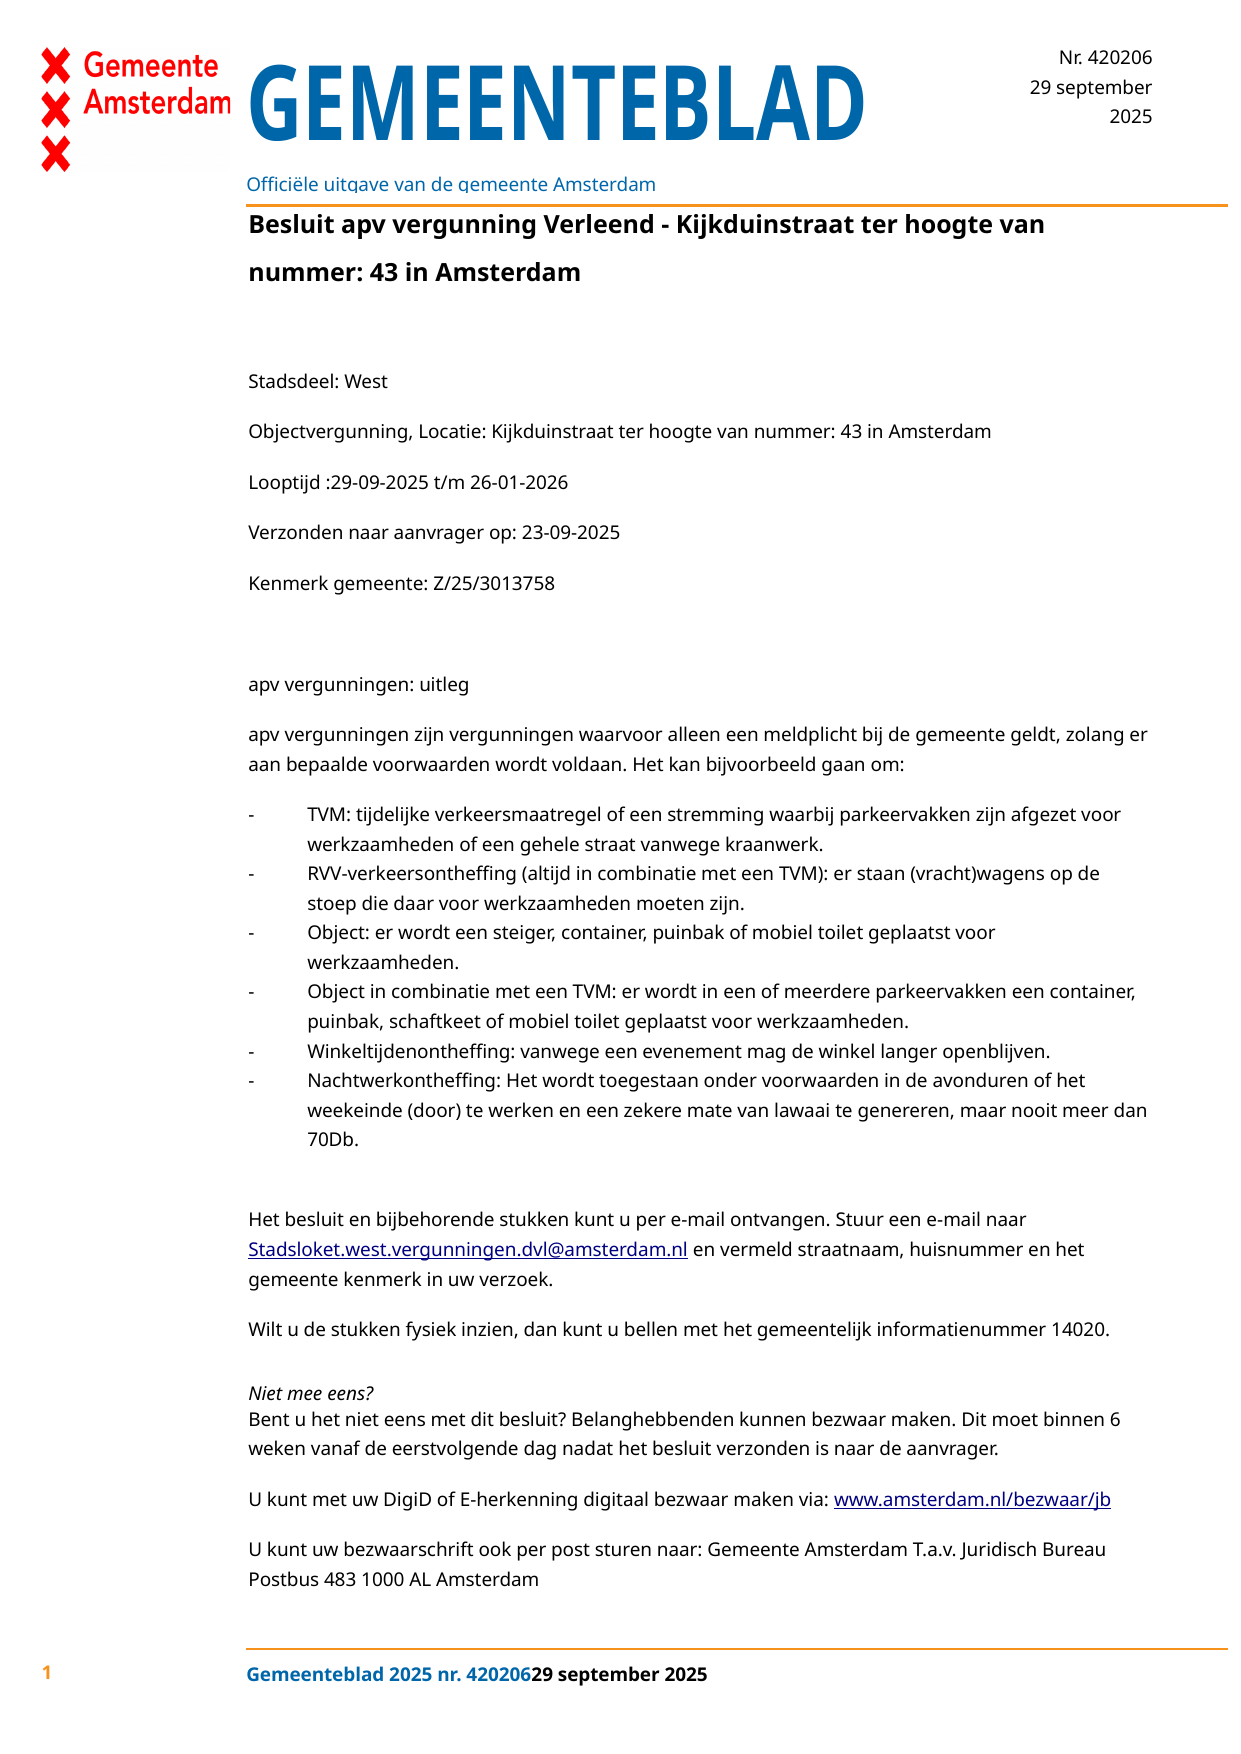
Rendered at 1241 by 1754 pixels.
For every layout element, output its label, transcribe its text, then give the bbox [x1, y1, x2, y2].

text Bent u het niet eens met dit besluit? Belanghebbenden kunnen bezwaar maken. Dit moet binnen 6 weken vanaf de eerstvolgende dag nadat het besluit verzonden is naar de aanvrager. [248, 1406, 1152, 1461]
text apv vergunningen zijn vergunningen waarvoor alleen een meldplicht bij de gemeente geldt, zolang er aan bepaalde voorwaarden wordt voldaan. Het kan bijvoorbeeld gaan om: [248, 721, 1152, 777]
list Object in combinatie met een TVM: er wordt in een of meerdere parkeervakken een container, puinbak, schaftkeet of mobiel toilet geplaatst voor werkzaamheden. [248, 979, 1152, 1034]
text U kunt uw bezwaarschrift ook per post sturen naar: Gemeente Amsterdam T.a.v. Juridisch Bureau Postbus 483 1000 AL Amsterdam [248, 1536, 1152, 1592]
text U kunt met uw DigiD of E-herkenning digitaal bezwaar maken via: www.amsterdam.nl/bezwaar/jb [248, 1486, 1152, 1512]
list Winkeltijdenontheffing: vanwege een evenement mag de winkel langer openblijven. [248, 1038, 1152, 1064]
text Wilt u de stukken fysiek inzien, dan kunt u bellen met het gemeentelijk informatienummer 14020. [248, 1316, 1152, 1342]
text Stadsdeel: West [248, 368, 1152, 394]
text Besluit apv vergunning Verleend - Kijkduinstraat ter hoogte van nummer: 43 in Amsterdam [248, 207, 1152, 288]
picture [41, 47, 231, 172]
list Object: er wordt een steiger, container, puinbak of mobiel toilet geplaatst voor werkzaamheden. [248, 919, 1152, 975]
list Nachtwerkontheffing: Het wordt toegestaan onder voorwaarden in de avonduren of het weekeinde (door) te werken en een zekere mate van lawaai te genereren, maar nooit meer dan 70Db. [248, 1067, 1152, 1152]
list TVM: tijdelijke verkeersmaatregel of een stremming waarbij parkeervakken zijn afgezet voor werkzaamheden of een gehele straat vanwege kraanwerk. [248, 801, 1152, 857]
text Verzonden naar aanvrager op: 23-09-2025 [248, 519, 1152, 545]
text Objectvergunning, Locatie: Kijkduinstraat ter hoogte van nummer: 43 in Amsterdam [248, 419, 1152, 444]
text Looptijd :29-09-2025 t/m 26-01-2026 [248, 469, 1152, 495]
text apv vergunningen: uitleg [248, 671, 1152, 697]
text Het besluit en bijbehorende stukken kunt u per e-mail ontvangen. Stuur een e-mail naar Stadsloket.west.vergunningen.dvl@amsterdam.nl en vermeld straatnaam, huisnummer en het gemeente kenmerk in uw verzoek. [248, 1207, 1152, 1292]
text Niet mee eens? [248, 1380, 1152, 1406]
list RVV-verkeersontheffing (altijd in combinatie met een TVM): er staan (vracht)wagens op de stoep die daar voor werkzaamheden moeten zijn. [248, 860, 1152, 916]
text Kenmerk gemeente: Z/25/3013758 [248, 570, 1152, 596]
